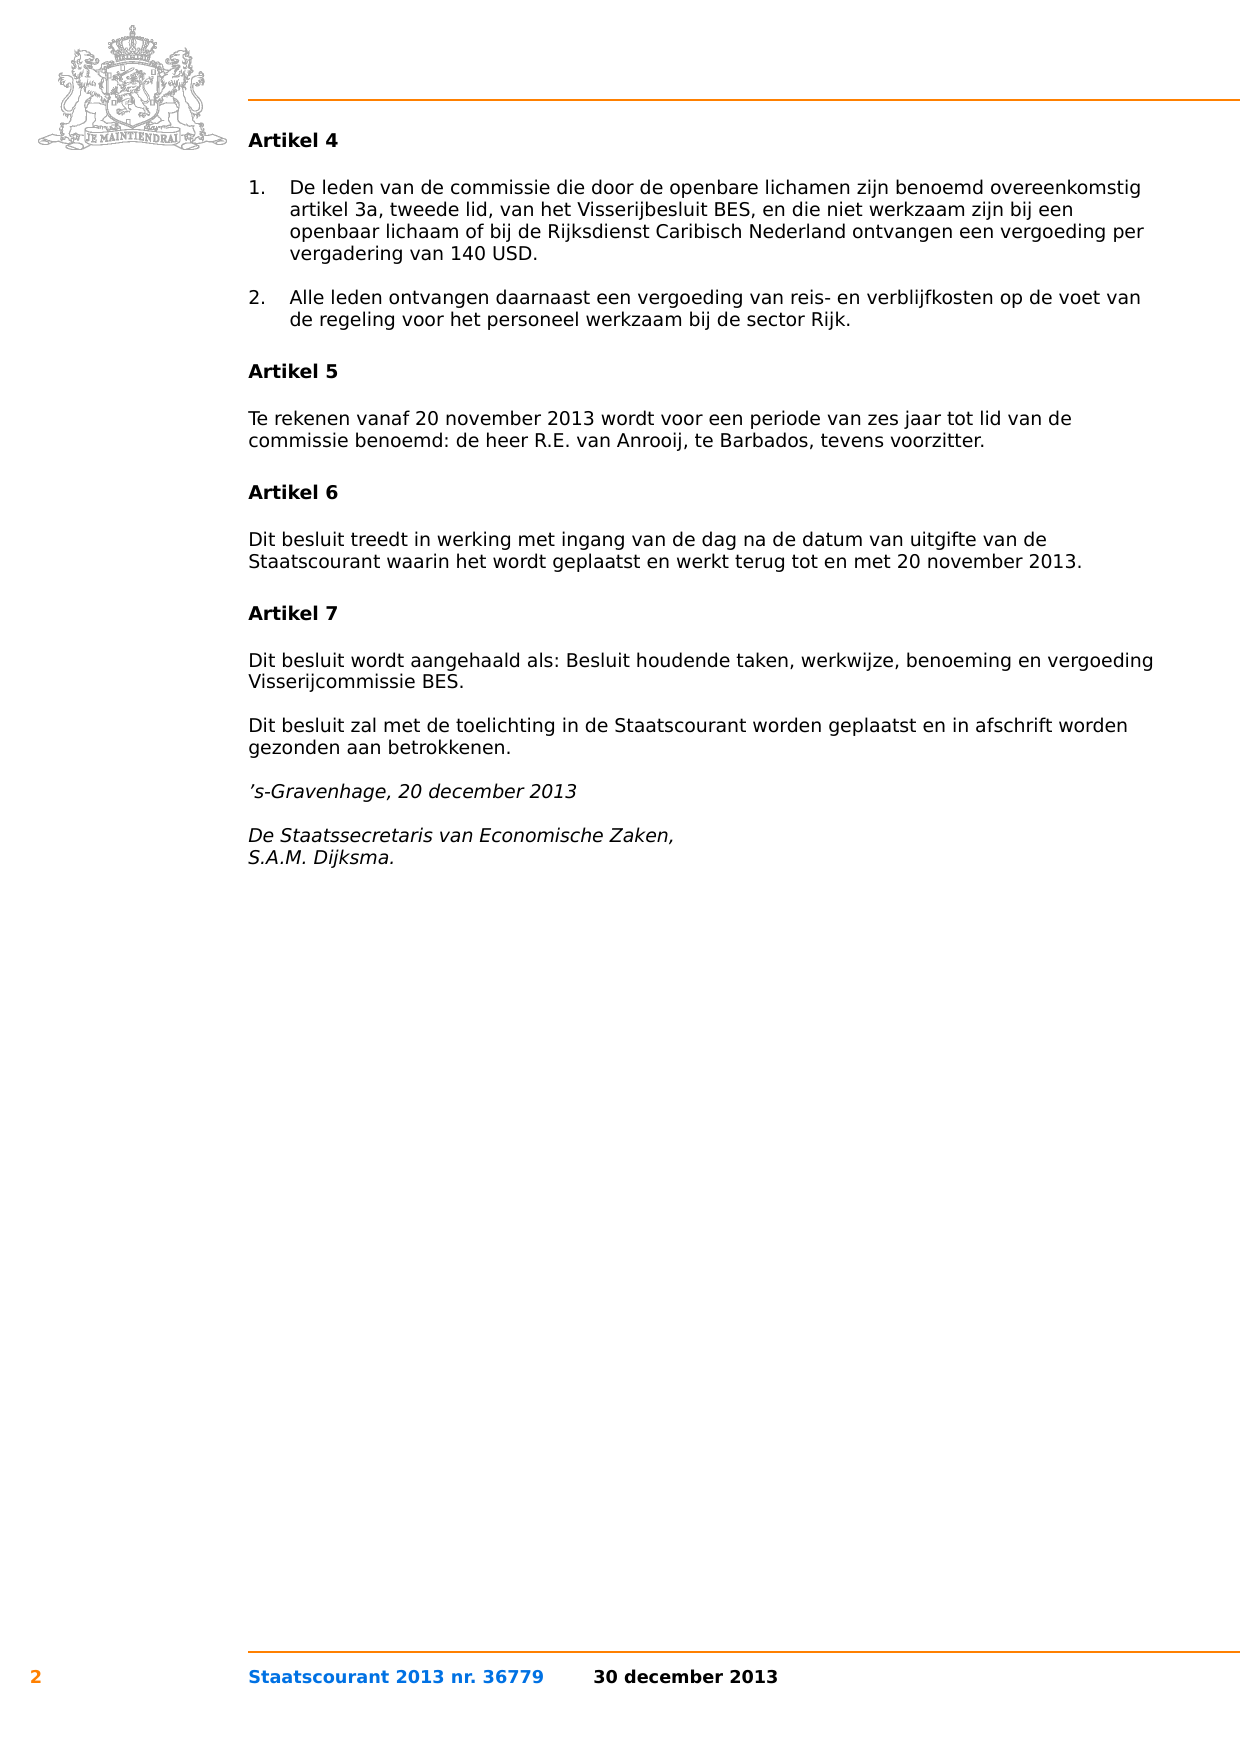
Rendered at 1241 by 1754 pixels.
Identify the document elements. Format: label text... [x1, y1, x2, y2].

subtitle Artikel 6 [248, 482, 1163, 503]
text Dit besluit zal met de toelichting in de Staatscourant worden geplaatst en in afschrift worden gezonden aan betrokkenen. [248, 715, 1163, 759]
text Dit besluit wordt aangehaald als: Besluit houdende taken, werkwijze, benoeming en vergoeding Visserijcommissie BES. [248, 649, 1163, 693]
subtitle Artikel 4 [248, 130, 1163, 152]
text ’s-Gravenhage, 20 december 2013 [248, 781, 1163, 803]
text De Staatssecretaris van Economische Zaken, S.A.M. Dijksma. [248, 825, 1163, 869]
subtitle Artikel 5 [248, 361, 1163, 383]
text Dit besluit treedt in werking met ingang van de dag na de datum van uitgifte van de Staatscourant waarin het wordt geplaatst en werkt terug tot en met 20 november 2013. [248, 528, 1163, 572]
picture [38, 25, 227, 150]
text 2. Alle leden ontvangen daarnaast een vergoeding van reis- en verblijfkosten op de voet van de regeling voor het personeel werkzaam bij de sector Rijk. [248, 287, 1163, 331]
text Te rekenen vanaf 20 november 2013 wordt voor een periode van zes jaar tot lid van de commissie benoemd: de heer R.E. van Anrooij, te Barbados, tevens voorzitter. [248, 408, 1163, 452]
subtitle Artikel 7 [248, 602, 1163, 624]
text 1. De leden van de commissie die door de openbare lichamen zijn benoemd overeenkomstig artikel 3a, tweede lid, van het Visserijbesluit BES, en die niet werkzaam zijn bij een openbaar lichaam of bij de Rijksdienst Caribisch Nederland ontvangen een vergoeding per vergadering van 140 USD. [248, 177, 1163, 265]
